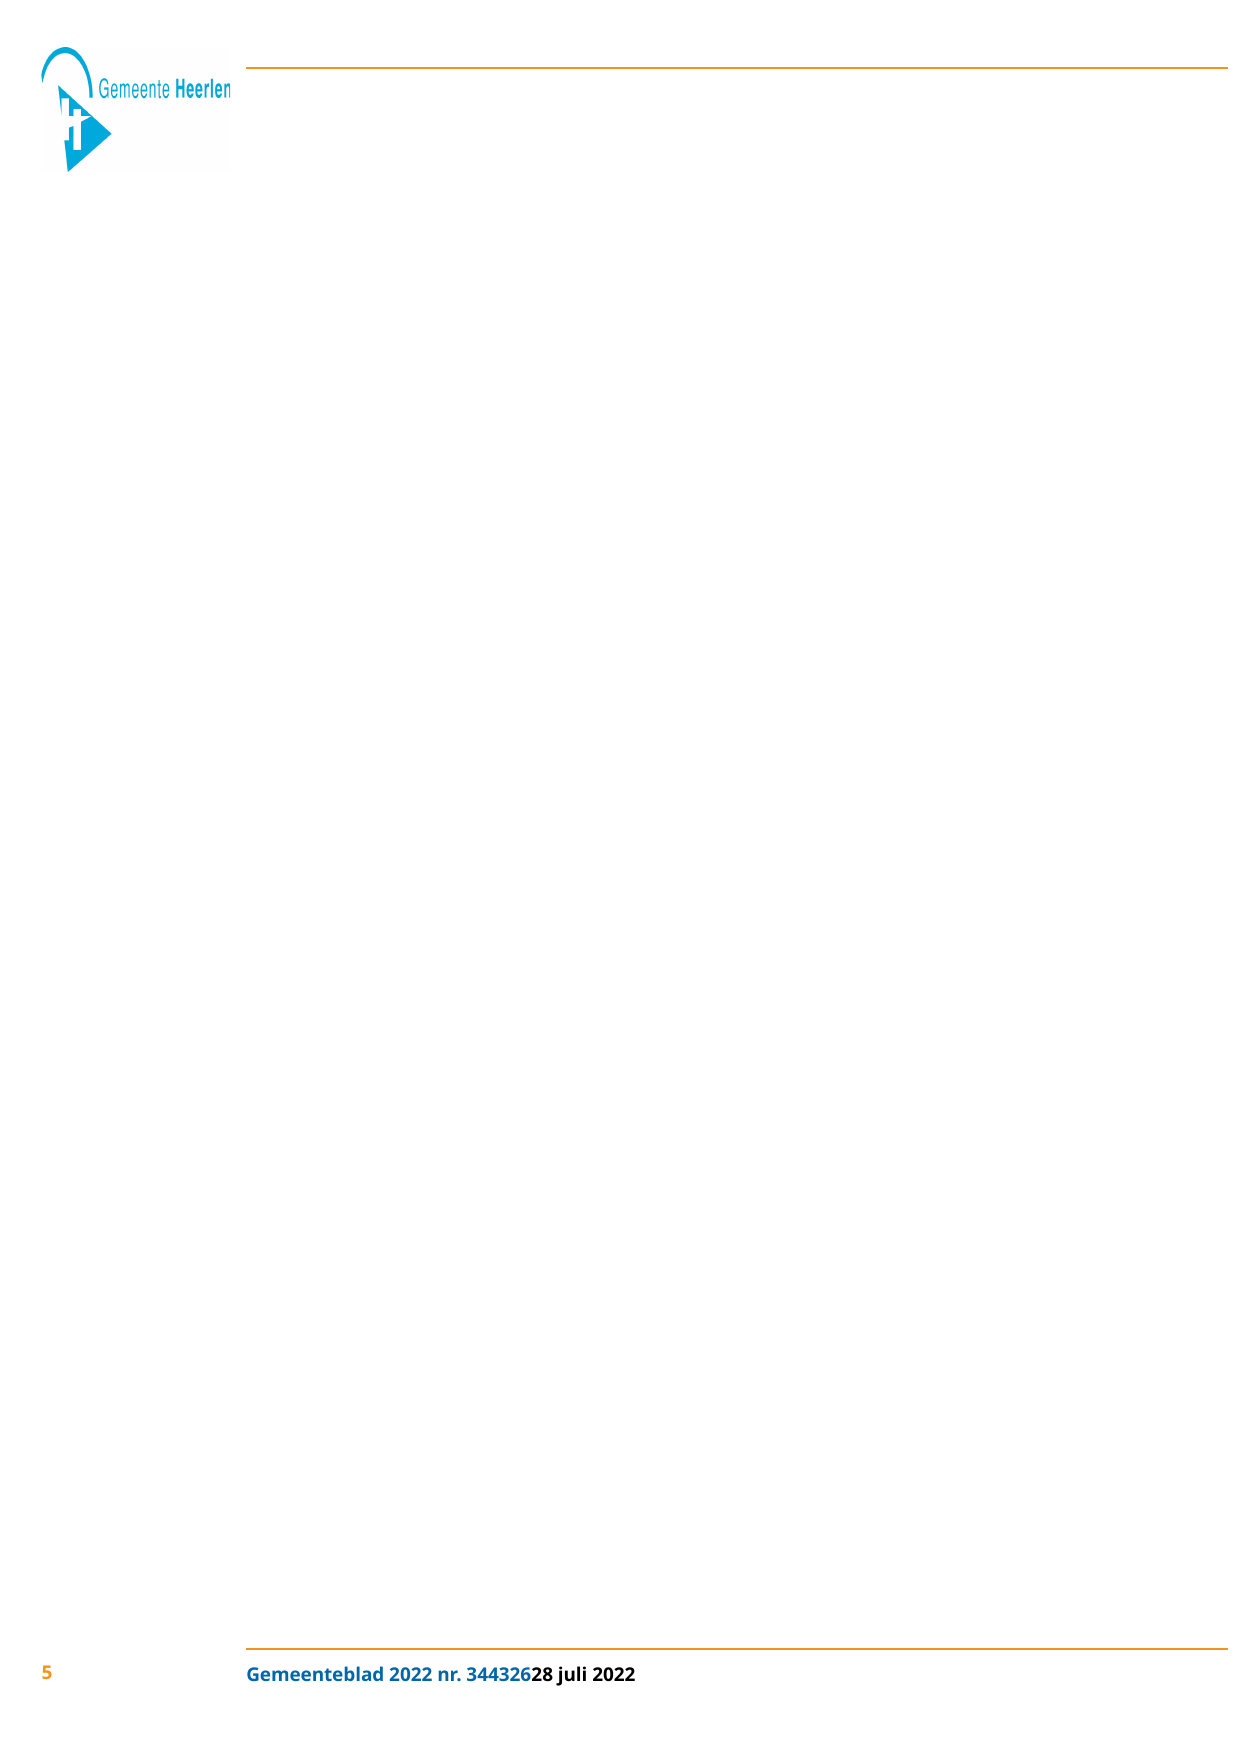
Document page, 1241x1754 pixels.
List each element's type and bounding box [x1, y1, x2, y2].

picture [41, 47, 231, 172]
picture [41, 47, 59, 70]
